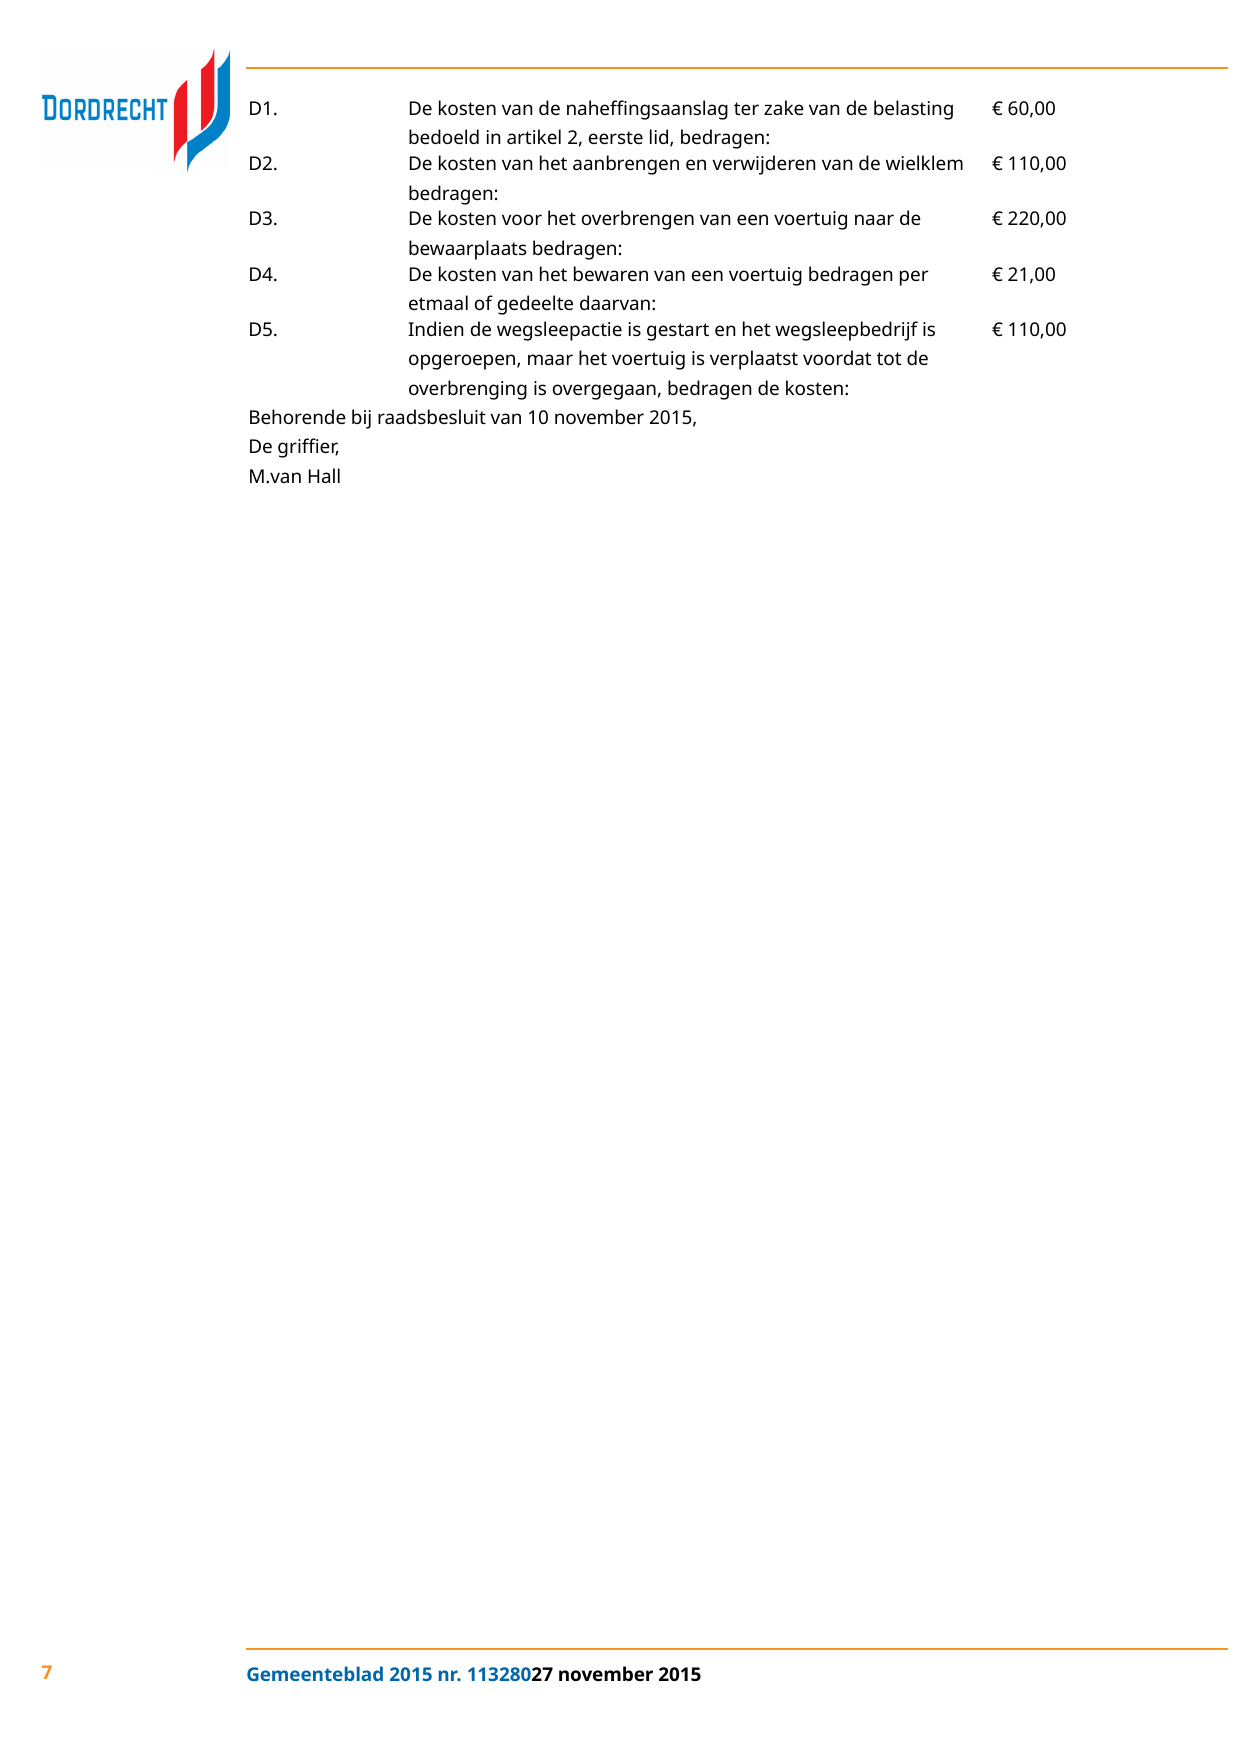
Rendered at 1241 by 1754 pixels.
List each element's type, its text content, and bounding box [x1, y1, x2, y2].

table_cell D4. [248, 261, 408, 316]
table_cell € 220,00 [992, 205, 1152, 261]
table_cell De kosten van het aanbrengen en verwijderen van de wielklem bedragen: [408, 150, 992, 205]
text De griffier, [248, 434, 1152, 459]
table_cell Indien de wegsleepactie is gestart en het wegsleepbedrijf is opgeroepen, maar het voertuig is verplaatst voordat tot de overbrenging is overgegaan, bedragen de kosten: [408, 316, 992, 401]
table_cell € 110,00 [992, 150, 1152, 205]
table_cell D5. [248, 316, 408, 401]
table_cell € 21,00 [992, 261, 1152, 316]
picture [41, 47, 231, 172]
table_cell € 110,00 [992, 316, 1152, 401]
text Behorende bij raadsbesluit van 10 november 2015, [248, 404, 1152, 430]
text M.van Hall [248, 463, 1152, 489]
table_cell € 60,00 [992, 95, 1152, 150]
table_cell D2. [248, 150, 408, 205]
table_cell De kosten van de naheffingsaanslag ter zake van de belasting bedoeld in artikel 2, eerste lid, bedragen: [408, 95, 992, 150]
table_cell De kosten van het bewaren van een voertuig bedragen per etmaal of gedeelte daarvan: [408, 261, 992, 316]
table_cell D3. [248, 205, 408, 261]
table_cell De kosten voor het overbrengen van een voertuig naar de bewaarplaats bedragen: [408, 205, 992, 261]
table_cell D1. [248, 95, 408, 150]
